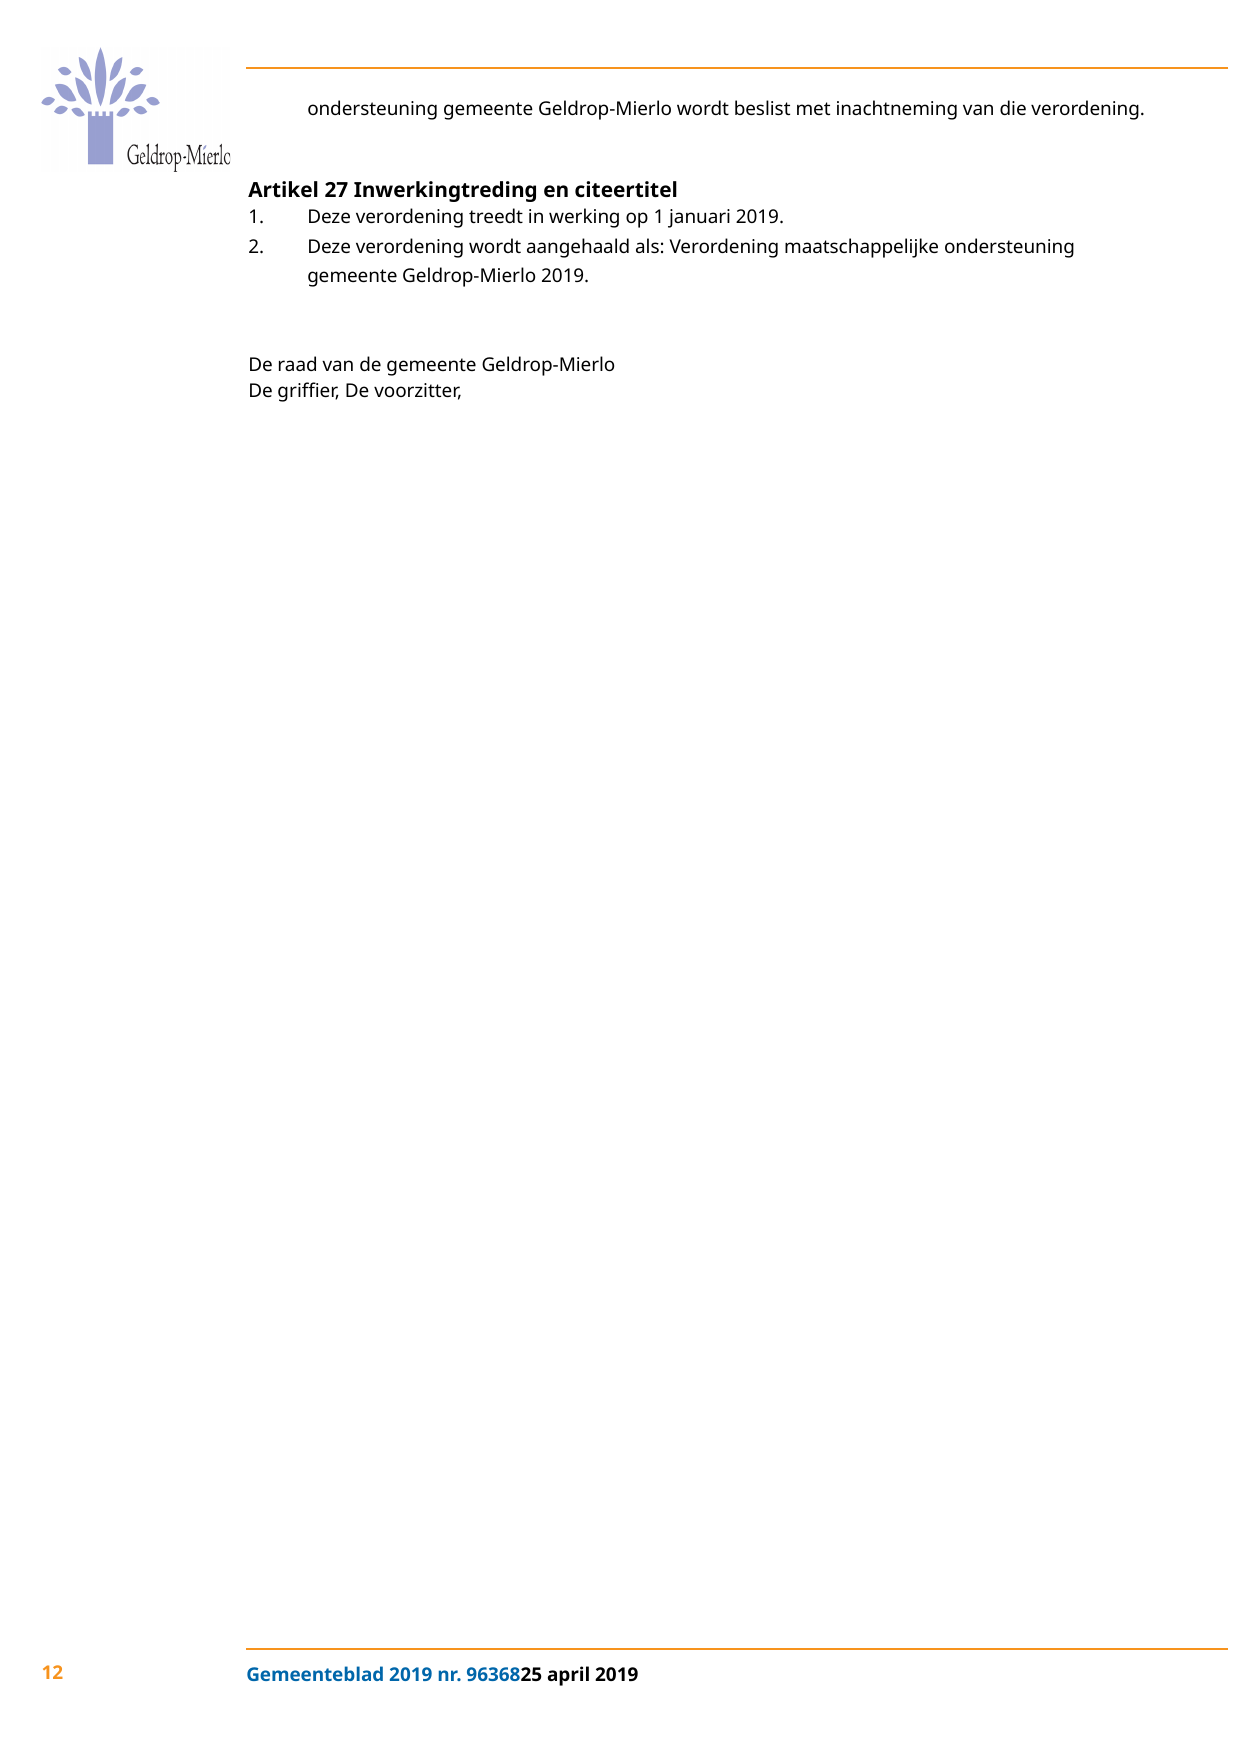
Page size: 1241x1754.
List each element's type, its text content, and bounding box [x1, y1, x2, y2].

list Deze verordening treedt in werking op 1 januari 2019. [248, 203, 1152, 229]
list Deze verordening wordt aangehaald als: Verordening maatschappelijke ondersteuning gemeente Geldrop-Mierlo 2019. [248, 233, 1152, 288]
text De raad van de gemeente Geldrop-Mierlo [248, 351, 1152, 377]
list ondersteuning gemeente Geldrop-Mierlo wordt beslist met inachtneming van die verordening. [248, 95, 1152, 121]
text De griffier, De voorzitter, [248, 377, 1152, 403]
picture [41, 47, 231, 172]
text Artikel 27 Inwerkingtreding en citeertitel [248, 175, 1152, 203]
